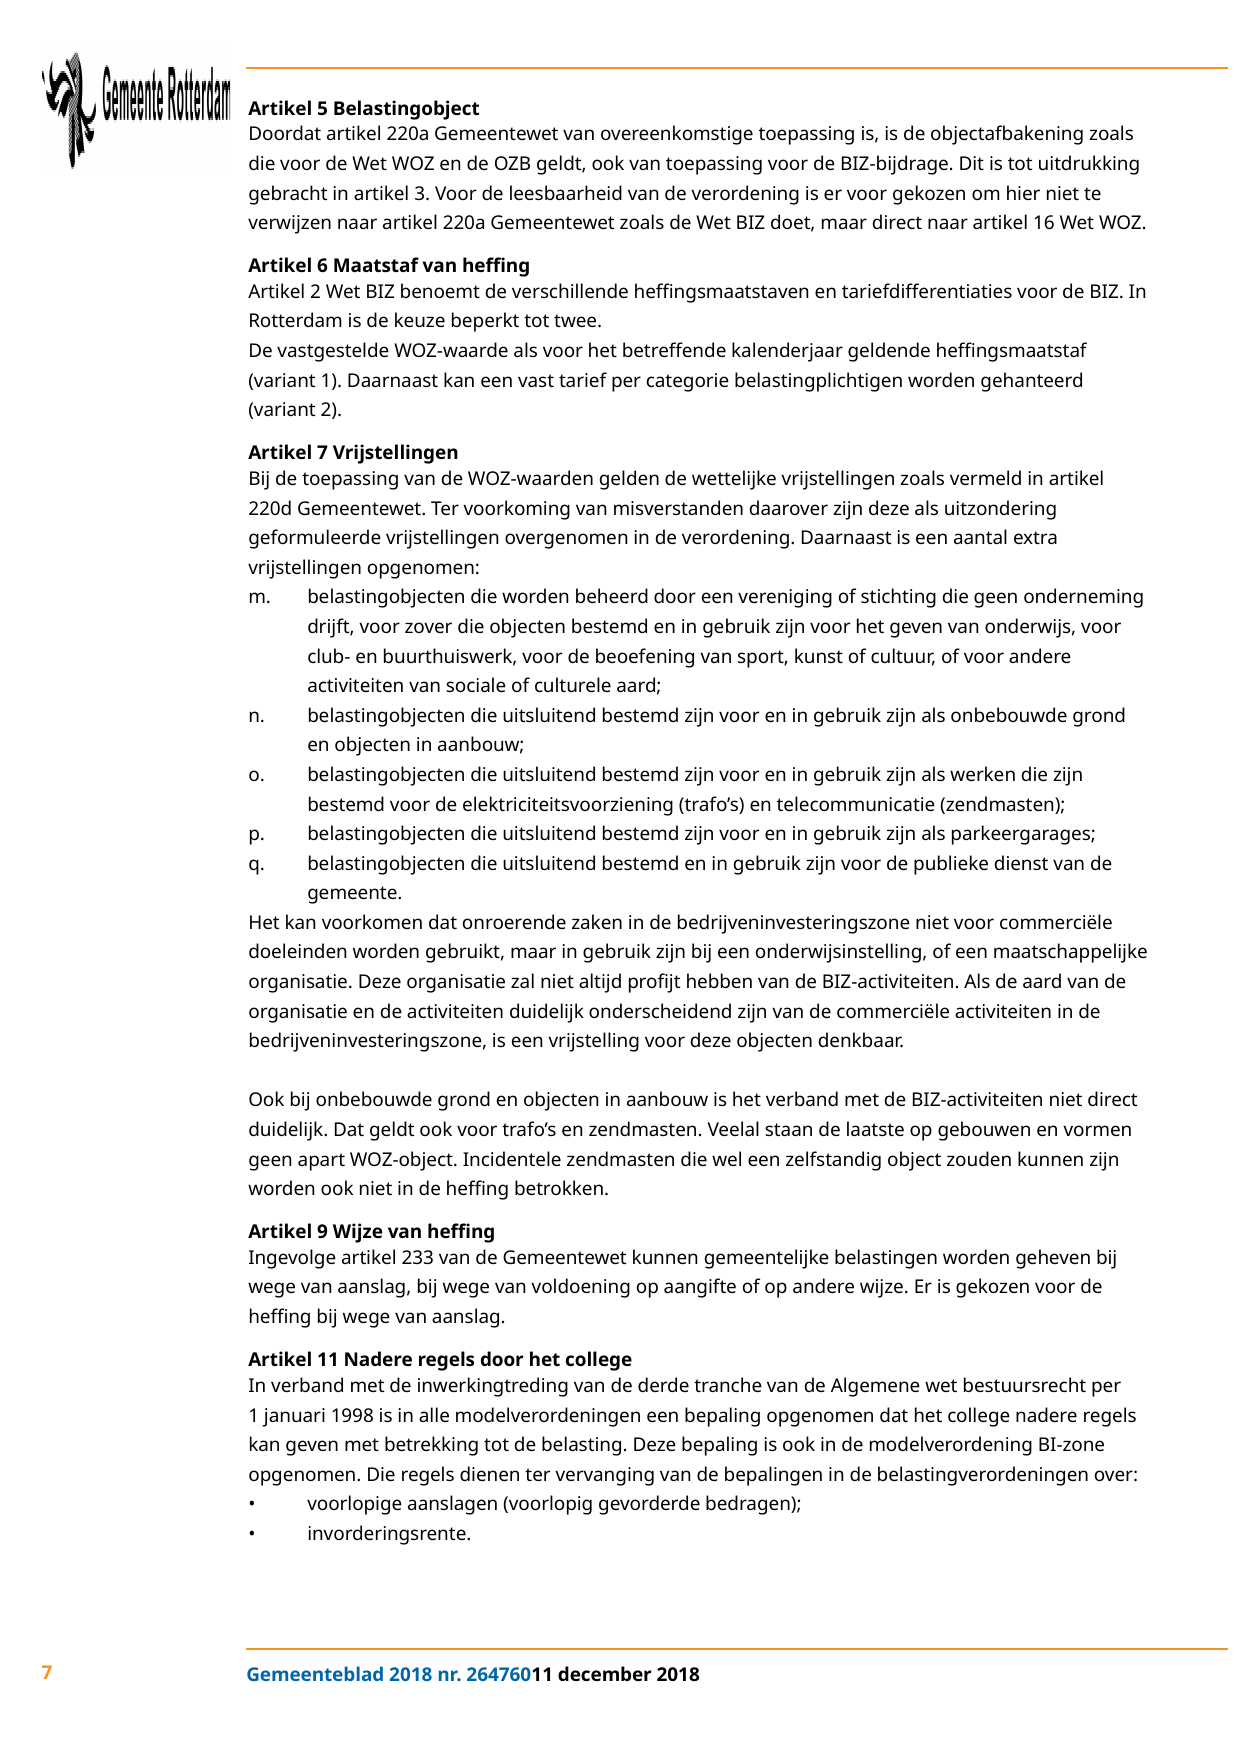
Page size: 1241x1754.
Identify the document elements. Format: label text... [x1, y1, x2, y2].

text Artikel 11 Nadere regels door het college [248, 1346, 1152, 1372]
list belastingobjecten die uitsluitend bestemd zijn voor en in gebruik zijn als onbebouwde grond en objecten in aanbouw; [248, 702, 1152, 757]
list belastingobjecten die worden beheerd door een vereniging of stichting die geen onderneming drijft, voor zover die objecten bestemd en in gebruik zijn voor het geven van onderwijs, voor club- en buurthuiswerk, voor de beoefening van sport, kunst of cultuur, of voor andere activiteiten van sociale of culturele aard; [248, 584, 1152, 698]
text Bij de toepassing van de WOZ-waarden gelden de wettelijke vrijstellingen zoals vermeld in artikel 220d Gemeentewet. Ter voorkoming van misverstanden daarover zijn deze als uitzondering geformuleerde vrijstellingen overgenomen in de verordening. Daarnaast is een aantal extra vrijstellingen opgenomen: [248, 465, 1152, 580]
text Ingevolge artikel 233 van de Gemeentewet kunnen gemeentelijke belastingen worden geheven bij wege van aanslag, bij wege van voldoening op aangifte of op andere wijze. Er is gekozen voor de heffing bij wege van aanslag. [248, 1244, 1152, 1329]
text In verband met de inwerkingtreding van de derde tranche van de Algemene wet bestuursrecht per 1 januari 1998 is in alle modelverordeningen een bepaling opgenomen dat het college nadere regels kan geven met betrekking tot de belasting. Deze bepaling is ook in de modelverordening BI-zone opgenomen. Die regels dienen ter vervanging van de bepalingen in de belastingverordeningen over: [248, 1372, 1152, 1487]
list invorderingsrente. [248, 1520, 1152, 1546]
text Ook bij onbebouwde grond en objecten in aanbouw is het verband met de BIZ-activiteiten niet direct duidelijk. Dat geldt ook voor trafo’s en zendmasten. Veelal staan de laatste op gebouwen en vormen geen apart WOZ-object. Incidentele zendmasten die wel een zelfstandig object zouden kunnen zijn worden ook niet in de heffing betrokken. [248, 1087, 1152, 1201]
text Doordat artikel 220a Gemeentewet van overeenkomstige toepassing is, is de objectafbakening zoals die voor de Wet WOZ en de OZB geldt, ook van toepassing voor de BIZ-bijdrage. Dit is tot uitdrukking gebracht in artikel 3. Voor de leesbaarheid van de verordening is er voor gekozen om hier niet te verwijzen naar artikel 220a Gemeentewet zoals de Wet BIZ doet, maar direct naar artikel 16 Wet WOZ. [248, 121, 1152, 235]
text De vastgestelde WOZ-waarde als voor het betreffende kalenderjaar geldende heffingsmaatstaf (variant 1). Daarnaast kan een vast tarief per categorie belastingplichtigen worden gehanteerd (variant 2). [248, 337, 1152, 422]
list voorlopige aanslagen (voorlopig gevorderde bedragen); [248, 1491, 1152, 1516]
list belastingobjecten die uitsluitend bestemd zijn voor en in gebruik zijn als parkeergarages; [248, 820, 1152, 846]
text Artikel 6 Maatstaf van heffing [248, 252, 1152, 278]
list belastingobjecten die uitsluitend bestemd en in gebruik zijn voor de publieke dienst van de gemeente. [248, 850, 1152, 905]
picture [41, 47, 231, 172]
text Artikel 2 Wet BIZ benoemt de verschillende heffingsmaatstaven en tariefdifferentiaties voor de BIZ. In Rotterdam is de keuze beperkt tot twee. [248, 278, 1152, 333]
text Artikel 9 Wijze van heffing [248, 1218, 1152, 1244]
text Artikel 7 Vrijstellingen [248, 439, 1152, 465]
list belastingobjecten die uitsluitend bestemd zijn voor en in gebruik zijn als werken die zijn bestemd voor de elektriciteitsvoorziening (trafo’s) en telecommunicatie (zendmasten); [248, 761, 1152, 816]
text Het kan voorkomen dat onroerende zaken in de bedrijveninvesteringszone niet voor commerciële doeleinden worden gebruikt, maar in gebruik zijn bij een onderwijsinstelling, of een maatschappelijke organisatie. Deze organisatie zal niet altijd profijt hebben van de BIZ-activiteiten. Als de aard van de organisatie en de activiteiten duidelijk onderscheidend zijn van de commerciële activiteiten in de bedrijveninvesteringszone, is een vrijstelling voor deze objecten denkbaar. [248, 909, 1152, 1053]
text Artikel 5 Belastingobject [248, 95, 1152, 121]
